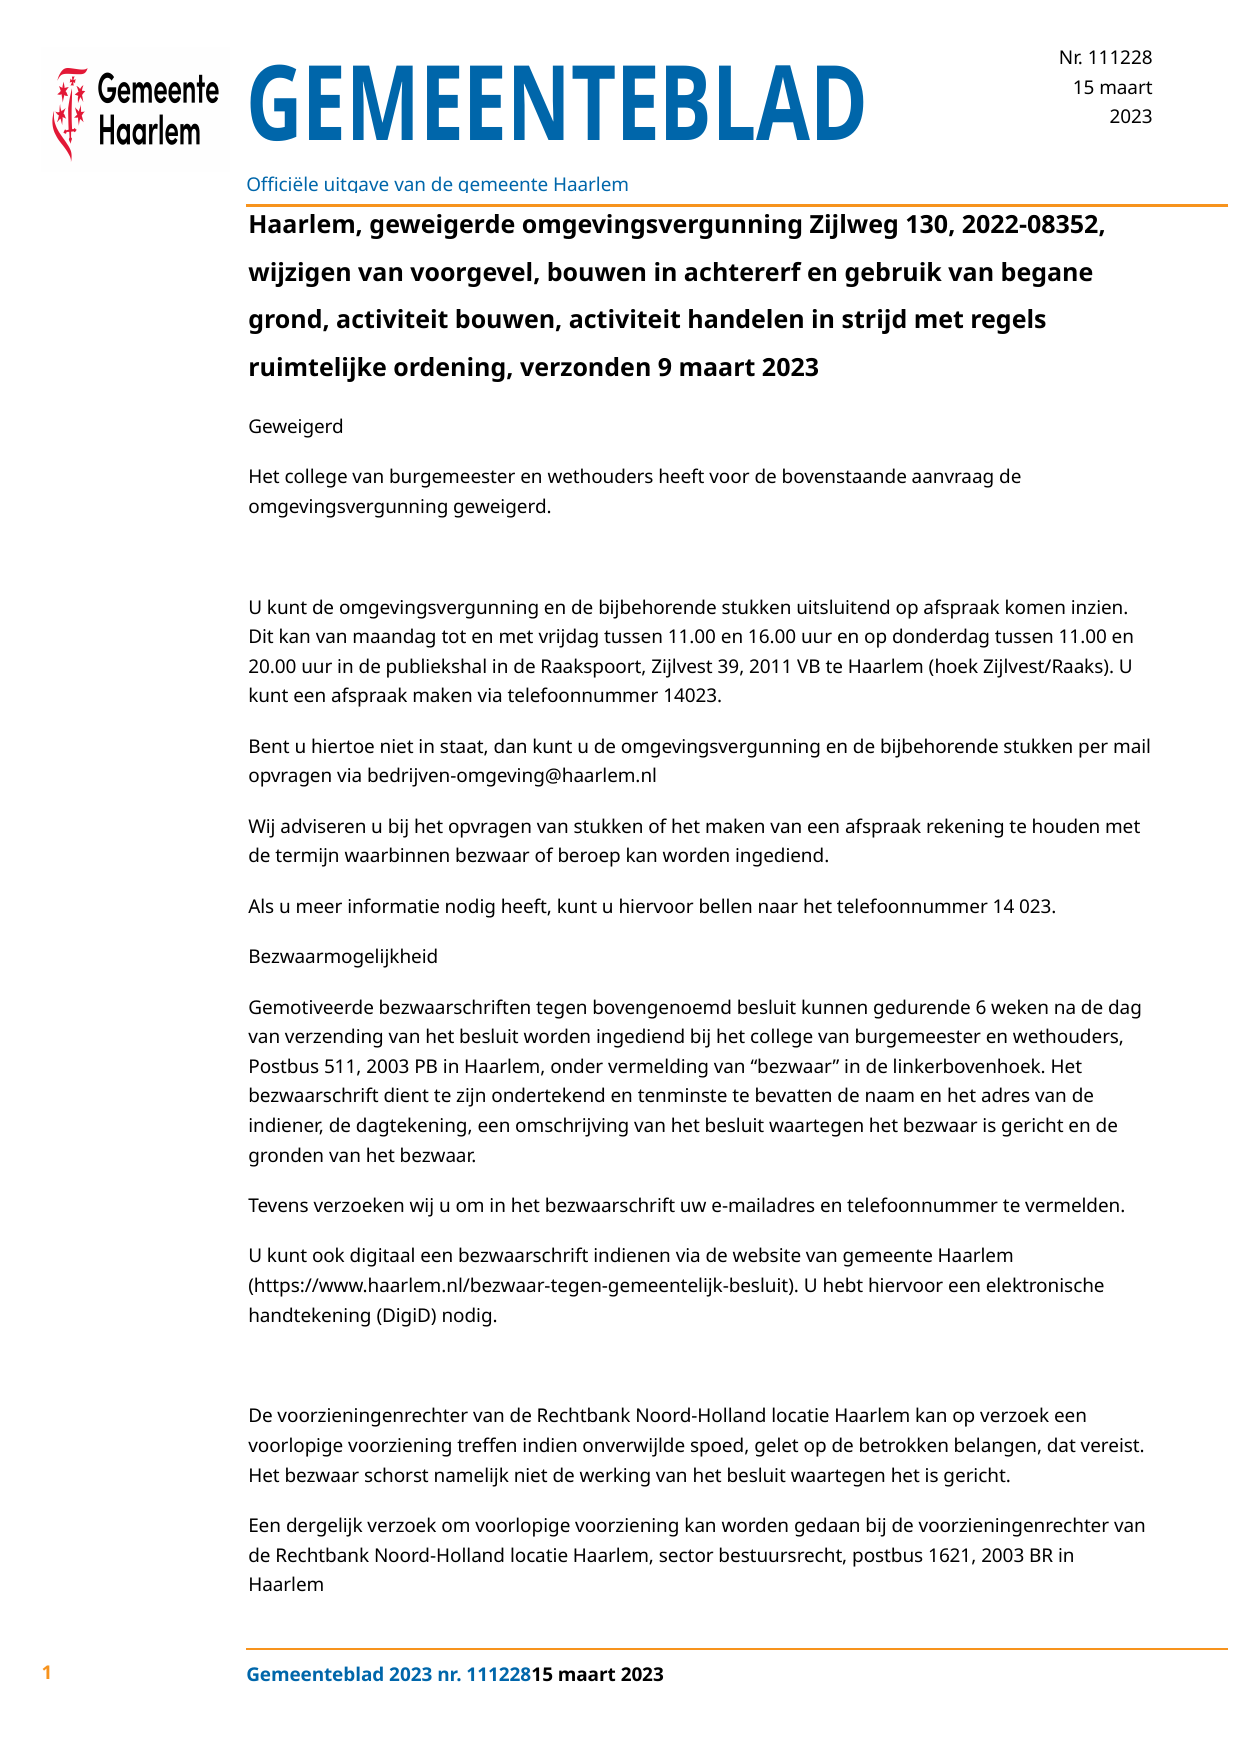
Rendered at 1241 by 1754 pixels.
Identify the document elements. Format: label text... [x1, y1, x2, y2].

picture [41, 47, 231, 172]
text Tevens verzoeken wij u om in het bezwaarschrift uw e-mailadres en telefoonnummer te vermelden. [248, 1192, 1152, 1218]
text Het college van burgemeester en wethouders heeft voor de bovenstaande aanvraag de omgevingsvergunning geweigerd. [248, 463, 1152, 519]
text Een dergelijk verzoek om voorlopige voorziening kan worden gedaan bij de voorzieningenrechter van de Rechtbank Noord-Holland locatie Haarlem, sector bestuursrecht, postbus 1621, 2003 BR in Haarlem [248, 1512, 1152, 1597]
text Haarlem, geweigerde omgevingsvergunning Zijlweg 130, 2022-08352, wijzigen van voorgevel, bouwen in achtererf en gebruik van begane grond, activiteit bouwen, activiteit handelen in strijd met regels ruimtelijke ordening, verzonden 9 maart 2023 [248, 207, 1152, 384]
text De voorzieningenrechter van de Rechtbank Noord-Holland locatie Haarlem kan op verzoek een voorlopige voorziening treffen indien onverwijlde spoed, gelet op de betrokken belangen, dat vereist. Het bezwaar schorst namelijk niet de werking van het besluit waartegen het is gericht. [248, 1403, 1152, 1488]
text Geweigerd [248, 413, 1152, 439]
text U kunt de omgevingsvergunning en de bijbehorende stukken uitsluitend op afspraak komen inzien. Dit kan van maandag tot en met vrijdag tussen 11.00 en 16.00 uur en op donderdag tussen 11.00 en 20.00 uur in de publiekshal in de Raakspoort, Zijlvest 39, 2011 VB te Haarlem (hoek Zijlvest/Raaks). U kunt een afspraak maken via telefoonnummer 14023. [248, 594, 1152, 708]
text Bezwaarmogelijkheid [248, 943, 1152, 969]
text Bent u hiertoe niet in staat, dan kunt u de omgevingsvergunning en de bijbehorende stukken per mail opvragen via bedrijven-omgeving@haarlem.nl [248, 733, 1152, 788]
text Wij adviseren u bij het opvragen van stukken of het maken van een afspraak rekening te houden met de termijn waarbinnen bezwaar of beroep kan worden ingediend. [248, 813, 1152, 868]
text Gemotiveerde bezwaarschriften tegen bovengenoemd besluit kunnen gedurende 6 weken na de dag van verzending van het besluit worden ingediend bij het college van burgemeester en wethouders, Postbus 511, 2003 PB in Haarlem, onder vermelding van “bezwaar” in de linkerbovenhoek. Het bezwaarschrift dient te zijn ondertekend en tenminste te bevatten de naam en het adres van de indiener, de dagtekening, een omschrijving van het besluit waartegen het bezwaar is gericht en de gronden van het bezwaar. [248, 994, 1152, 1168]
text U kunt ook digitaal een bezwaarschrift indienen via de website van gemeente Haarlem (https://www.haarlem.nl/bezwaar-tegen-gemeentelijk-besluit). U hebt hiervoor een elektronische handtekening (DigiD) nodig. [248, 1243, 1152, 1328]
text Als u meer informatie nodig heeft, kunt u hiervoor bellen naar het telefoonnummer 14 023. [248, 893, 1152, 919]
